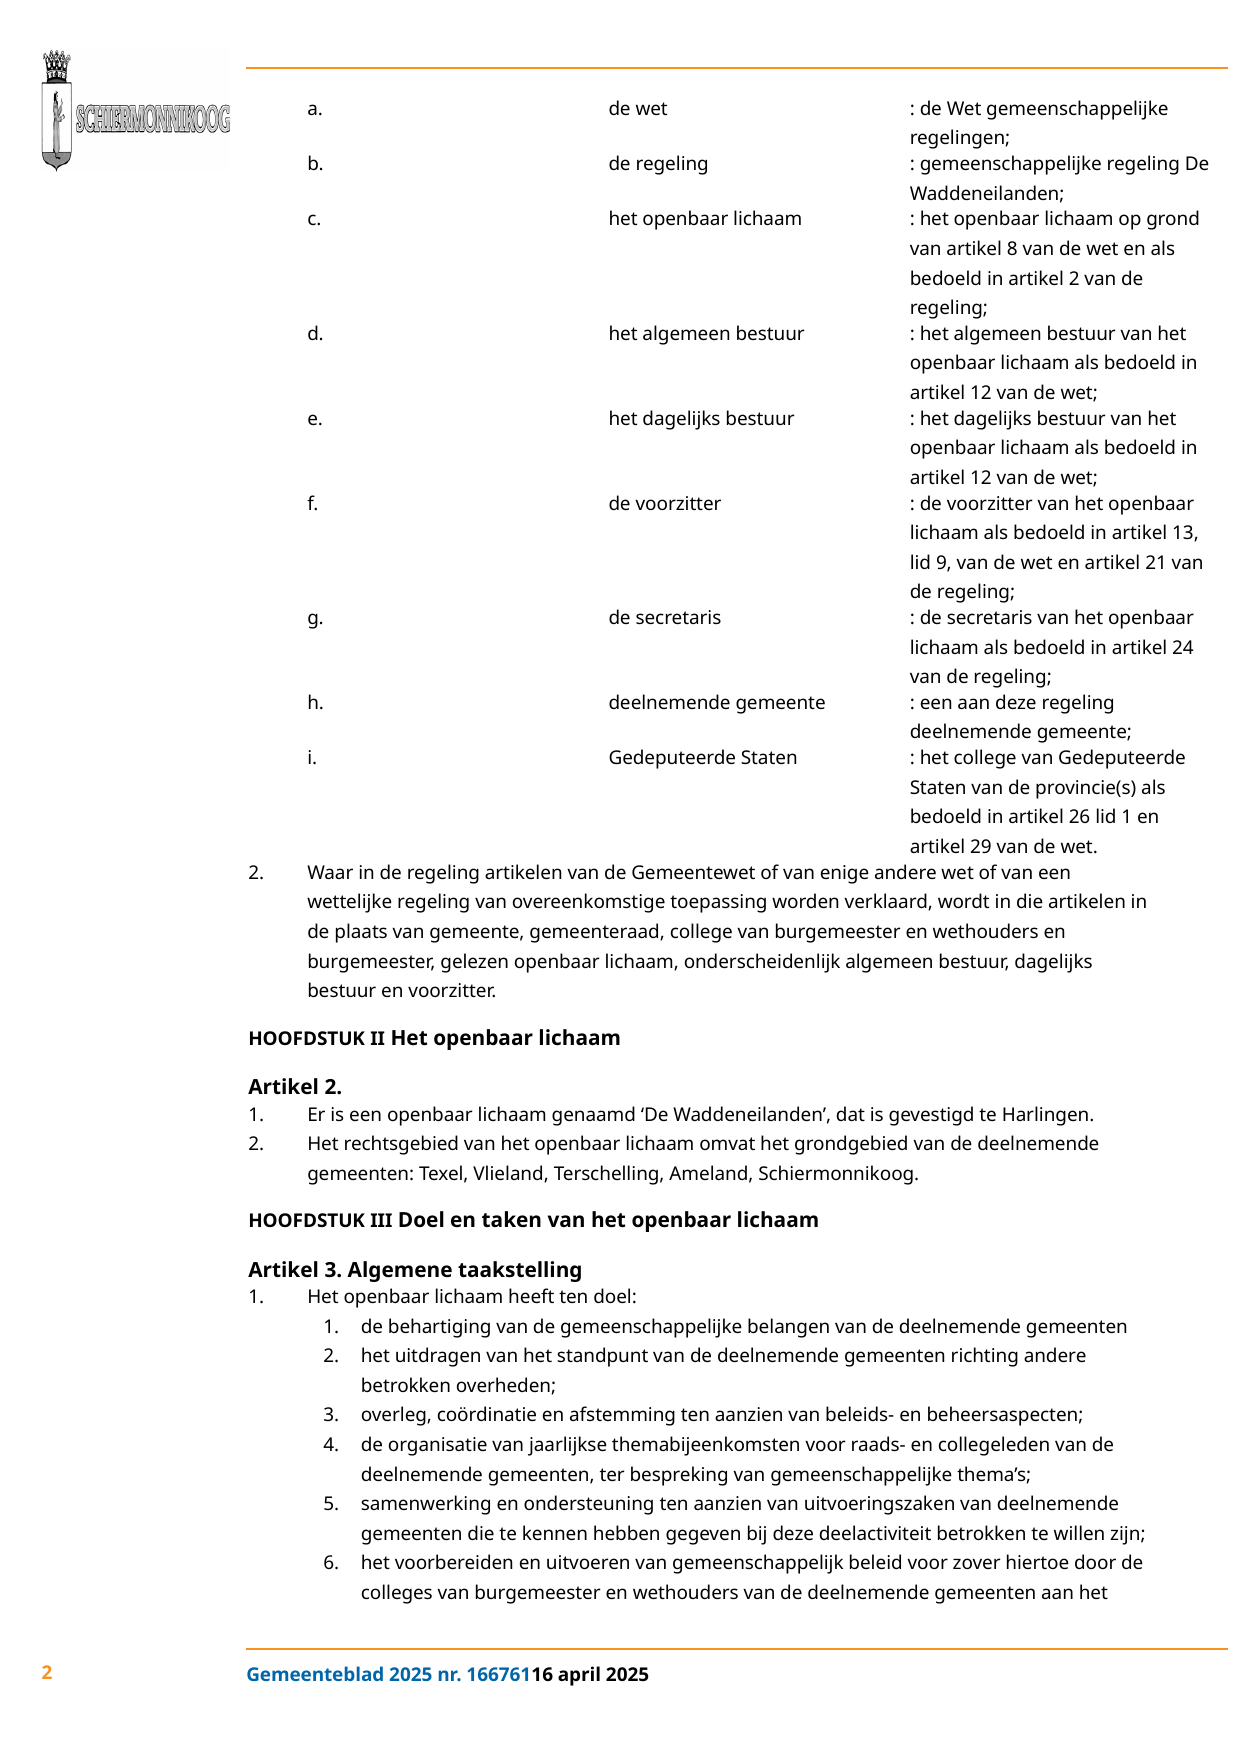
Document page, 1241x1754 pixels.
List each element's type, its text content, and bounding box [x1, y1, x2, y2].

list Er is een openbaar lichaam genaamd ‘De Waddeneilanden’, dat is gevestigd te Harlingen. [248, 1101, 1152, 1126]
list samenwerking en ondersteuning ten aanzien van uitvoeringszaken van deelnemende gemeenten die te kennen hebben gegeven bij deze deelactiviteit betrokken te willen zijn; [323, 1490, 1152, 1546]
table_cell : het college van Gedeputeerde Staten van de provincie(s) als bedoeld in artikel 26 lid 1 en artikel 29 van de wet. [910, 745, 1211, 859]
table_header a. [307, 95, 608, 150]
text HOOFDSTUK III Doel en taken van het openbaar lichaam [248, 1206, 1152, 1234]
table_cell de voorzitter [608, 490, 909, 604]
table_cell : het algemeen bestuur van het openbaar lichaam als bedoeld in artikel 12 van de wet; [910, 320, 1211, 405]
table_cell : de secretaris van het openbaar lichaam als bedoeld in artikel 24 van de regeling; [910, 604, 1211, 689]
table_cell de regeling [608, 150, 909, 206]
table_cell c. [307, 206, 608, 320]
text Artikel 3. Algemene taakstelling [248, 1255, 1152, 1283]
list de behartiging van de gemeenschappelijke belangen van de deelnemende gemeenten [323, 1313, 1152, 1338]
table_cell d. [307, 320, 608, 405]
table_cell : het openbaar lichaam op grond van artikel 8 van de wet en als bedoeld in artikel 2 van de regeling; [910, 206, 1211, 320]
table_cell b. [307, 150, 608, 206]
list Het openbaar lichaam heeft ten doel: [248, 1283, 1152, 1309]
list Het rechtsgebied van het openbaar lichaam omvat het grondgebied van de deelnemende gemeenten: Texel, Vlieland, Terschelling, Ameland, Schiermonnikoog. [248, 1130, 1152, 1186]
table_cell het openbaar lichaam [608, 206, 909, 320]
table_cell g. [307, 604, 608, 689]
table_cell het dagelijks bestuur [608, 405, 909, 490]
list het voorbereiden en uitvoeren van gemeenschappelijk beleid voor zover hiertoe door de colleges van burgemeester en wethouders van de deelnemende gemeenten aan het [323, 1549, 1152, 1605]
table_header de wet [608, 95, 909, 150]
list Waar in de regeling artikelen van de Gemeentewet of van enige andere wet of van een wettelijke regeling van overeenkomstige toepassing worden verklaard, wordt in die artikelen in de plaats van gemeente, gemeenteraad, college van burgemeester en wethouders en burgemeester, gelezen openbaar lichaam, onderscheidenlijk algemeen bestuur, dagelijks bestuur en voorzitter. [248, 859, 1152, 1003]
table_header : de Wet gemeenschappelijke regelingen; [910, 95, 1211, 150]
table_cell h. [307, 689, 608, 744]
list het uitdragen van het standpunt van de deelnemende gemeenten richting andere betrokken overheden; [323, 1342, 1152, 1398]
table_cell de secretaris [608, 604, 909, 689]
table_cell : het dagelijks bestuur van het openbaar lichaam als bedoeld in artikel 12 van de wet; [910, 405, 1211, 490]
table_cell f. [307, 490, 608, 604]
table_cell : de voorzitter van het openbaar lichaam als bedoeld in artikel 13, lid 9, van de wet en artikel 21 van de regeling; [910, 490, 1211, 604]
table_cell e. [307, 405, 608, 490]
text Artikel 2. [248, 1072, 1152, 1101]
table_cell : een aan deze regeling deelnemende gemeente; [910, 689, 1211, 744]
table_cell deelnemende gemeente [608, 689, 909, 744]
list de organisatie van jaarlijkse themabijeenkomsten voor raads- en collegeleden van de deelnemende gemeenten, ter bespreking van gemeenschappelijke thema’s; [323, 1431, 1152, 1486]
table_cell Gedeputeerde Staten [608, 745, 909, 859]
table_cell : gemeenschappelijke regeling De Waddeneilanden; [910, 150, 1211, 206]
picture [41, 47, 231, 172]
table_cell het algemeen bestuur [608, 320, 909, 405]
text HOOFDSTUK II Het openbaar lichaam [248, 1023, 1152, 1051]
table_cell i. [307, 745, 608, 859]
list overleg, coördinatie en afstemming ten aanzien van beleids- en beheersaspecten; [323, 1402, 1152, 1427]
